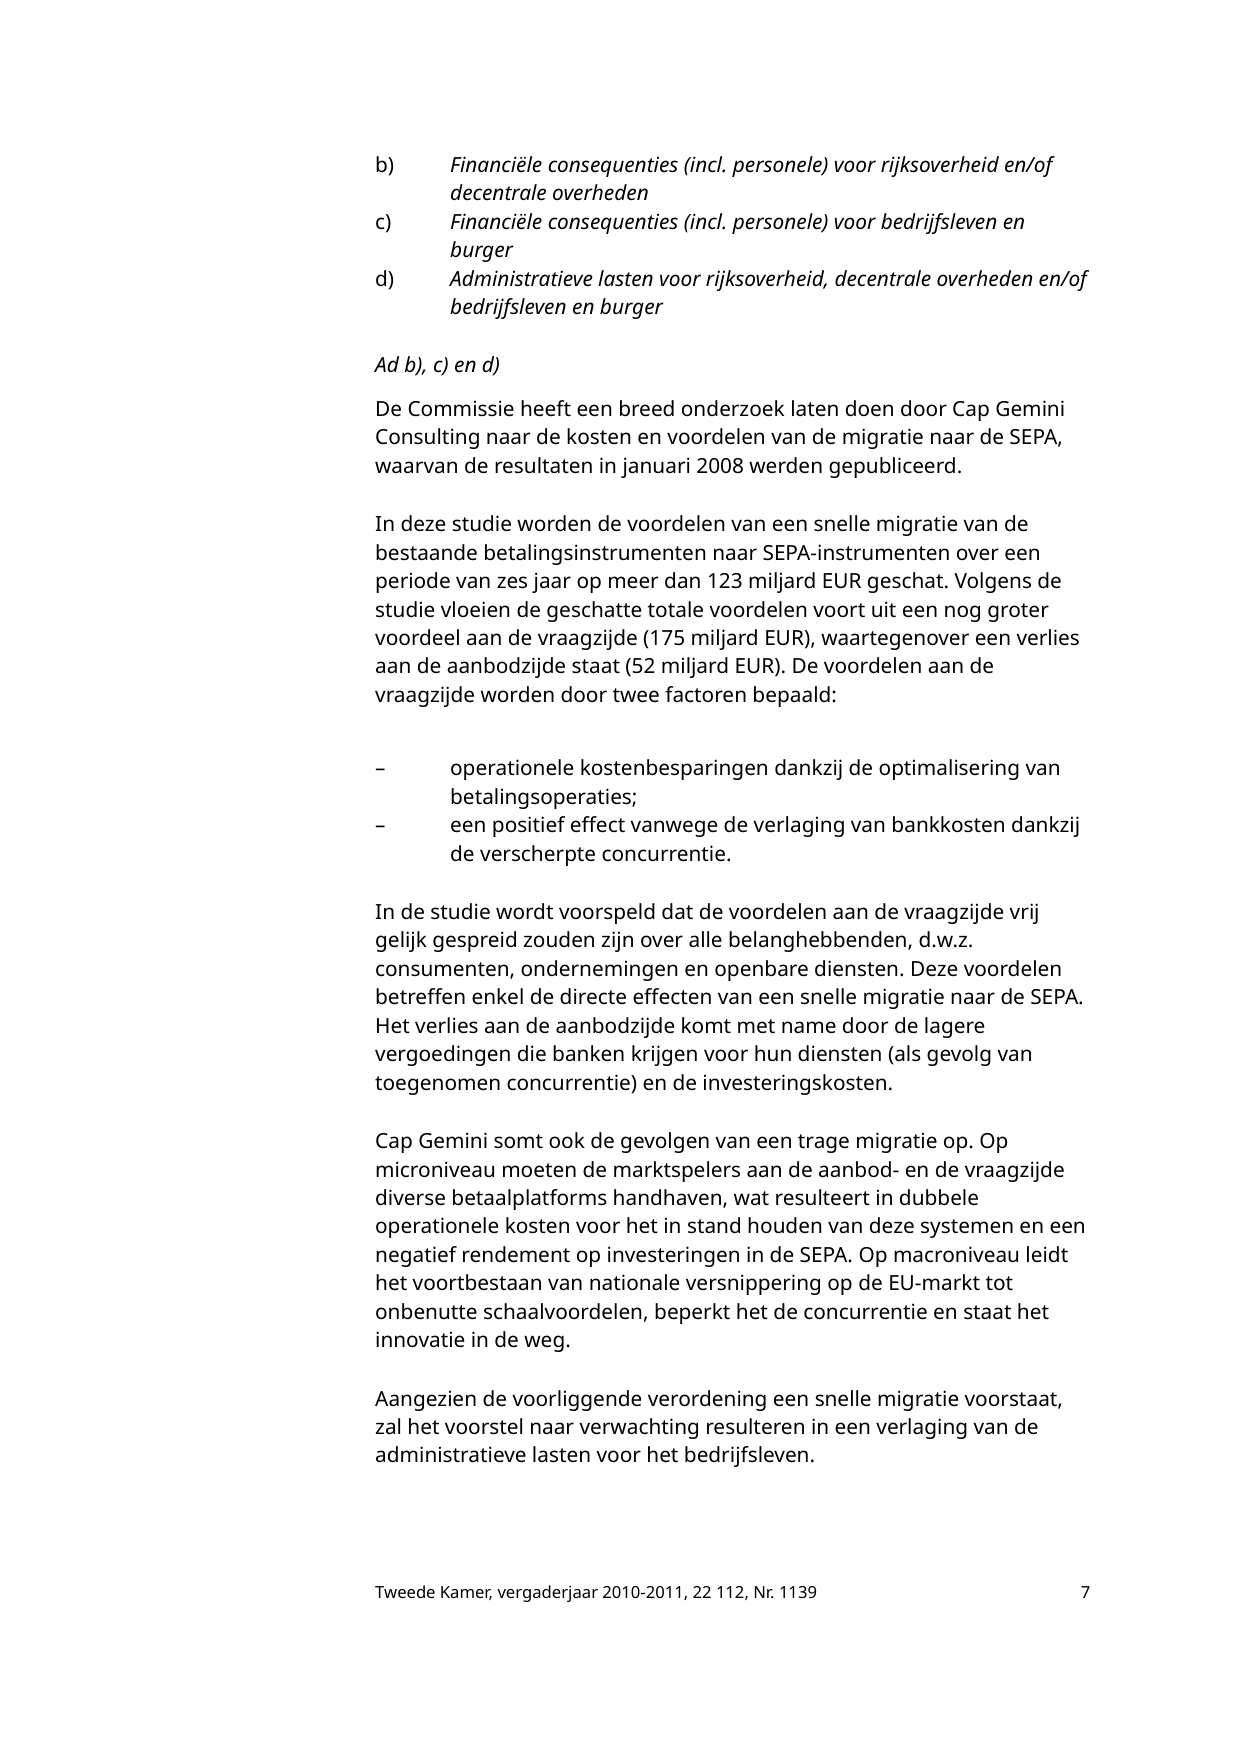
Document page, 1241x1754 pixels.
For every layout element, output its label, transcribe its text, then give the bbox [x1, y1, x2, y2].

list Financiële consequenties (incl. personele) voor rijksoverheid en/of decentrale overheden [375, 150, 1090, 207]
text In de studie wordt voorspeld dat de voordelen aan de vraagzijde vrij gelijk gespreid zouden zijn over alle belanghebbenden, d.w.z. consumenten, ondernemingen en openbare diensten. Deze voordelen betreffen enkel de directe effecten van een snelle migratie naar de SEPA. Het verlies aan de aanbodzijde komt met name door de lagere vergoedingen die banken krijgen voor hun diensten (als gevolg van toegenomen concurrentie) en de investeringskosten. [375, 897, 1090, 1096]
list een positief effect vanwege de verlaging van bankkosten dankzij de verscherpte concurrentie. [375, 810, 1090, 867]
text In deze studie worden de voordelen van een snelle migratie van de bestaande betalingsinstrumenten naar SEPA-instrumenten over een periode van zes jaar op meer dan 123 miljard EUR geschat. Volgens de studie vloeien de geschatte totale voordelen voort uit een nog groter voordeel aan de vraagzijde (175 miljard EUR), waartegenover een verlies aan de aanbodzijde staat (52 miljard EUR). De voordelen aan de vraagzijde worden door twee factoren bepaald: [375, 509, 1090, 708]
list Financiële consequenties (incl. personele) voor bedrijfsleven en burger [375, 207, 1090, 264]
text Ad b), c) en d) [375, 351, 1090, 379]
text De Commissie heeft een breed onderzoek laten doen door Cap Gemini Consulting naar de kosten en voordelen van de migratie naar de SEPA, waarvan de resultaten in januari 2008 werden gepubliceerd. [375, 394, 1090, 479]
text Aangezien de voorliggende verordening een snelle migratie voorstaat, zal het voorstel naar verwachting resulteren in een verlaging van de administratieve lasten voor het bedrijfsleven. [375, 1384, 1090, 1469]
list Administratieve lasten voor rijksoverheid, decentrale overheden en/of bedrijfsleven en burger [375, 264, 1090, 321]
text Cap Gemini somt ook de gevolgen van een trage migratie op. Op microniveau moeten de marktspelers aan de aanbod- en de vraagzijde diverse betaalplatforms handhaven, wat resulteert in dubbele operationele kosten voor het in stand houden van deze systemen en een negatief rendement op investeringen in de SEPA. Op macroniveau leidt het voortbestaan van nationale versnippering op de EU-markt tot onbenutte schaalvoordelen, beperkt het de concurrentie en staat het innovatie in de weg. [375, 1126, 1090, 1354]
list operationele kostenbesparingen dankzij de optimalisering van betalingsoperaties; [375, 753, 1090, 810]
